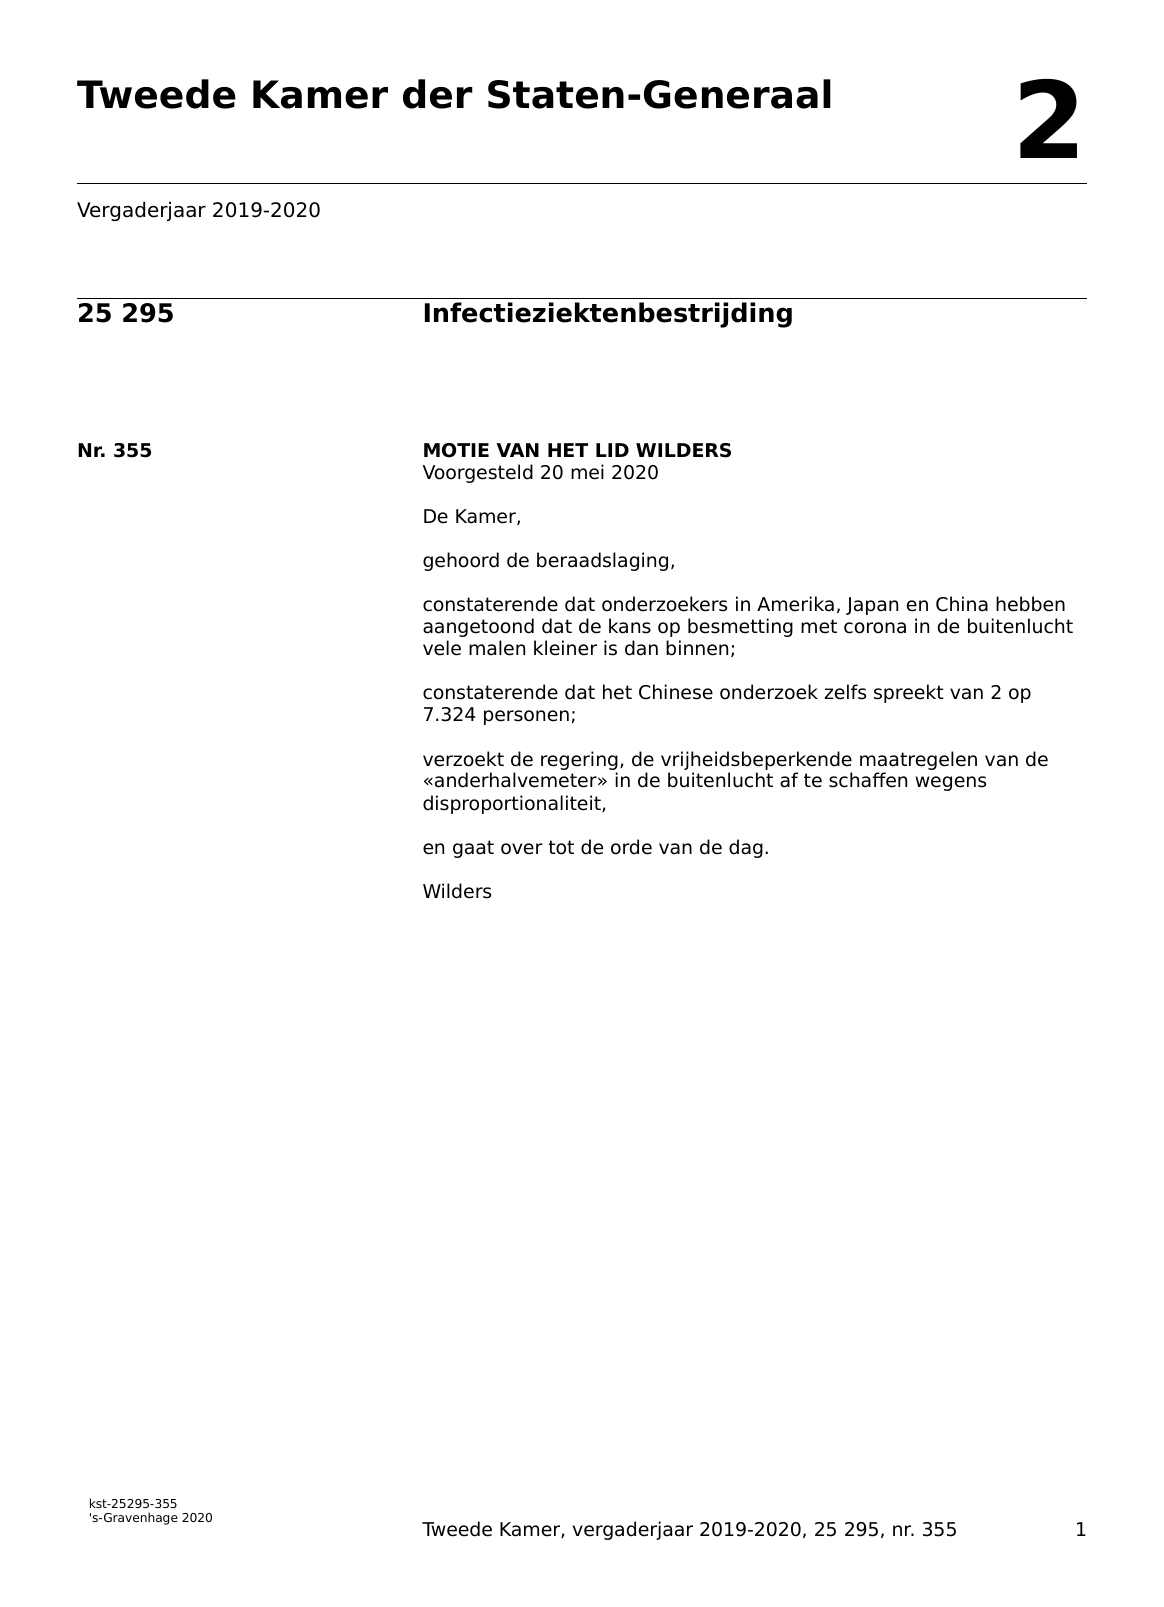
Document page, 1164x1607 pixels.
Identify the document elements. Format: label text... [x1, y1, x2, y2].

text verzoekt de regering, de vrijheidsbeperkende maatregelen van de «anderhalvemeter» in de buitenlucht af te schaffen wegens disproportionaliteit, [422, 748, 1087, 814]
table_header Tweede Kamer der Staten-Generaal [77, 59, 886, 183]
subtitle 25 295 Infectieziektenbestrijding [77, 299, 1087, 329]
text en gaat over tot de orde van de dag. [422, 837, 1087, 858]
text Wilders [422, 881, 1087, 903]
text constaterende dat onderzoekers in Amerika, Japan en China hebben aangetoond dat de kans op besmetting met corona in de buitenlucht vele malen kleiner is dan binnen; [422, 594, 1087, 660]
table_header 2 [886, 59, 1087, 183]
text kst-25295-355 [88, 1497, 323, 1511]
text De Kamer, [422, 506, 1087, 528]
subtitle Nr. 355 MOTIE VAN HET LID WILDERS [77, 440, 1087, 462]
text constaterende dat het Chinese onderzoek zelfs spreekt van 2 op 7.324 personen; [422, 682, 1087, 726]
text gehoord de beraadslaging, [422, 550, 1087, 572]
text 's-Gravenhage 2020 [88, 1511, 323, 1525]
table_cell Vergaderjaar 2019-2020 [77, 184, 1087, 298]
text Voorgesteld 20 mei 2020 [422, 462, 1087, 484]
